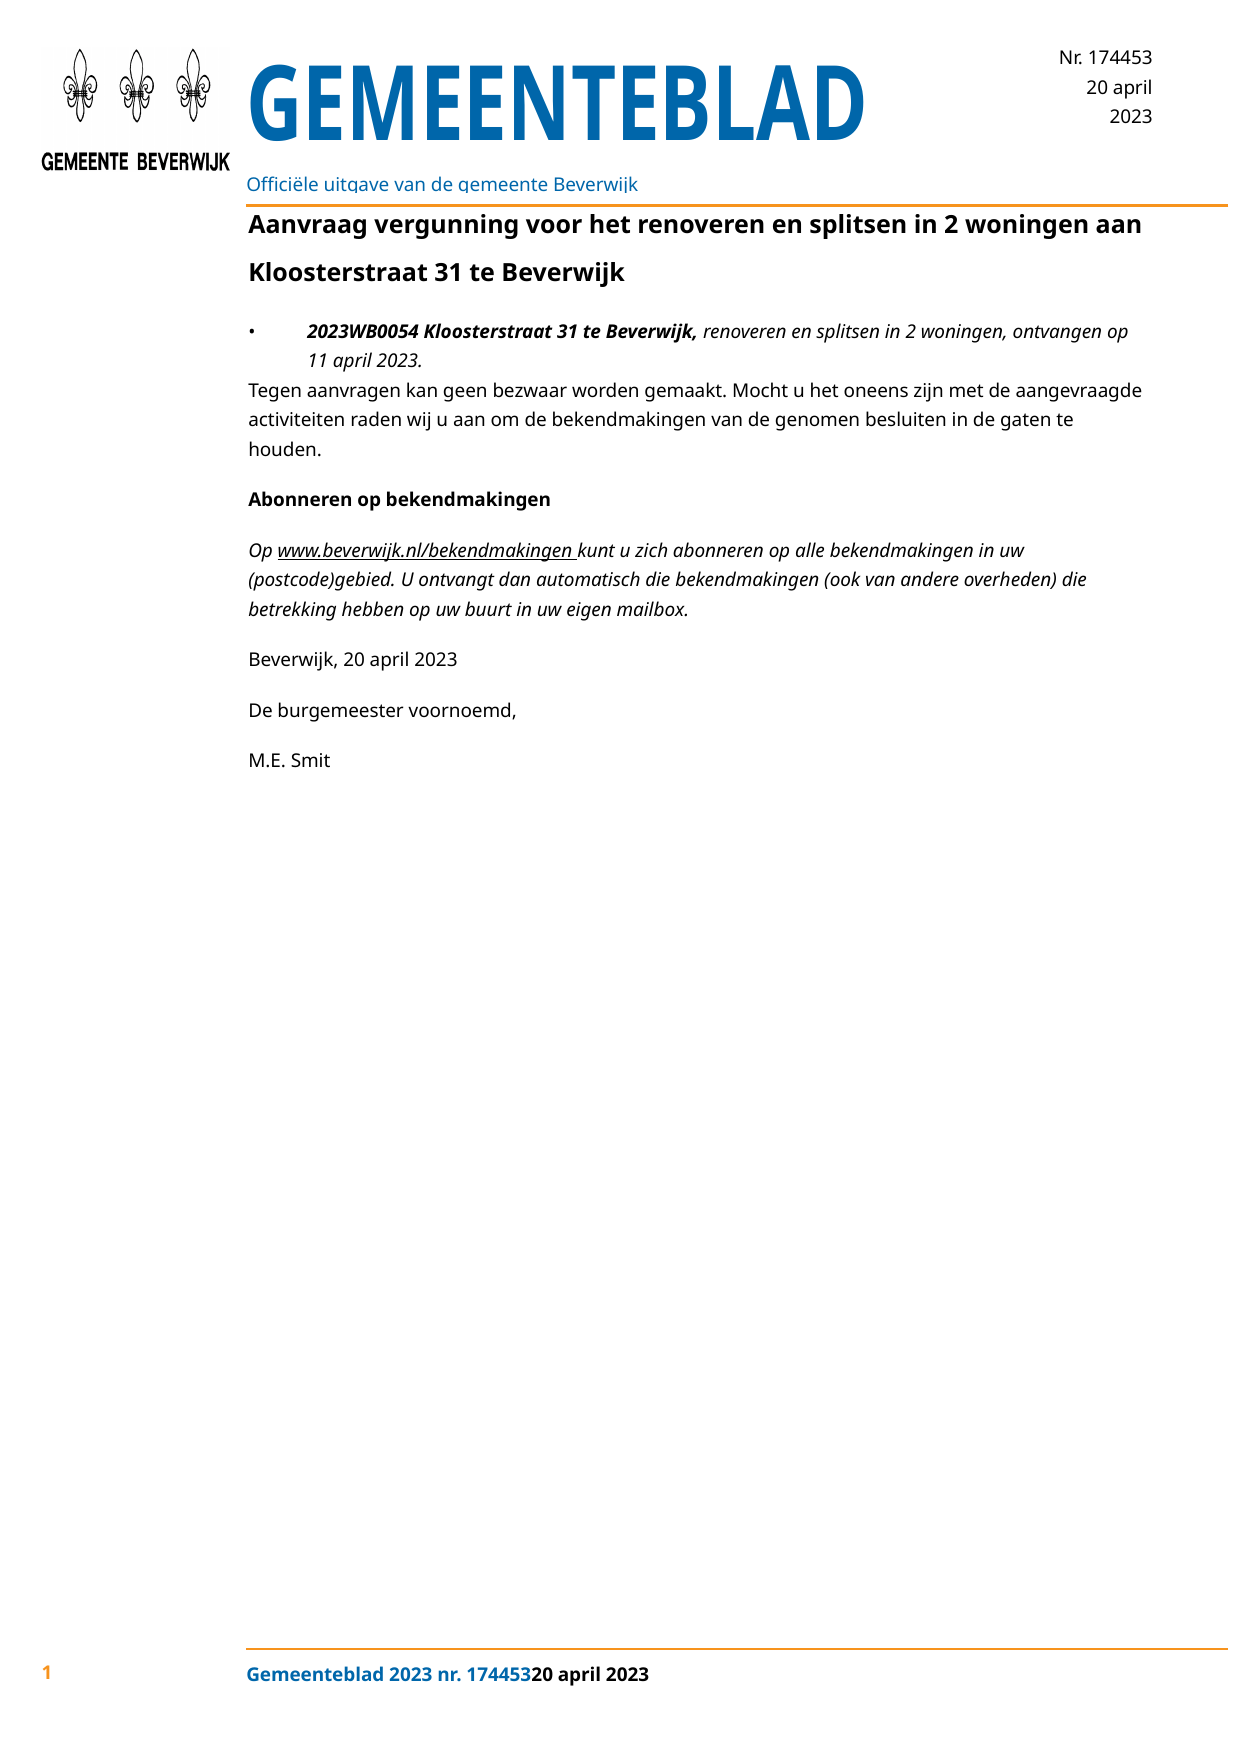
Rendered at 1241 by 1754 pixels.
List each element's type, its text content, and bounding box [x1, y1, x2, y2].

text Op www.beverwijk.nl/bekendmakingen kunt u zich abonneren op alle bekendmakingen in uw (postcode)gebied. U ontvangt dan automatisch die bekendmakingen (ook van andere overheden) die betrekking hebben op uw buurt in uw eigen mailbox. [248, 537, 1152, 622]
text Beverwijk, 20 april 2023 [248, 647, 1152, 672]
text M.E. Smit [248, 747, 1152, 773]
text Abonneren op bekendmakingen [248, 487, 1152, 512]
list 2023WB0054 Kloosterstraat 31 te Beverwijk, renoveren en splitsen in 2 woningen, ontvangen op 11 april 2023. [248, 318, 1152, 373]
picture [41, 47, 231, 172]
text De burgemeester voornoemd, [248, 697, 1152, 723]
text Aanvraag vergunning voor het renoveren en splitsen in 2 woningen aan Kloosterstraat 31 te Beverwijk [248, 207, 1152, 288]
text Tegen aanvragen kan geen bezwaar worden gemaakt. Mocht u het oneens zijn met de aangevraagde activiteiten raden wij u aan om de bekendmakingen van de genomen besluiten in de gaten te houden. [248, 377, 1152, 462]
